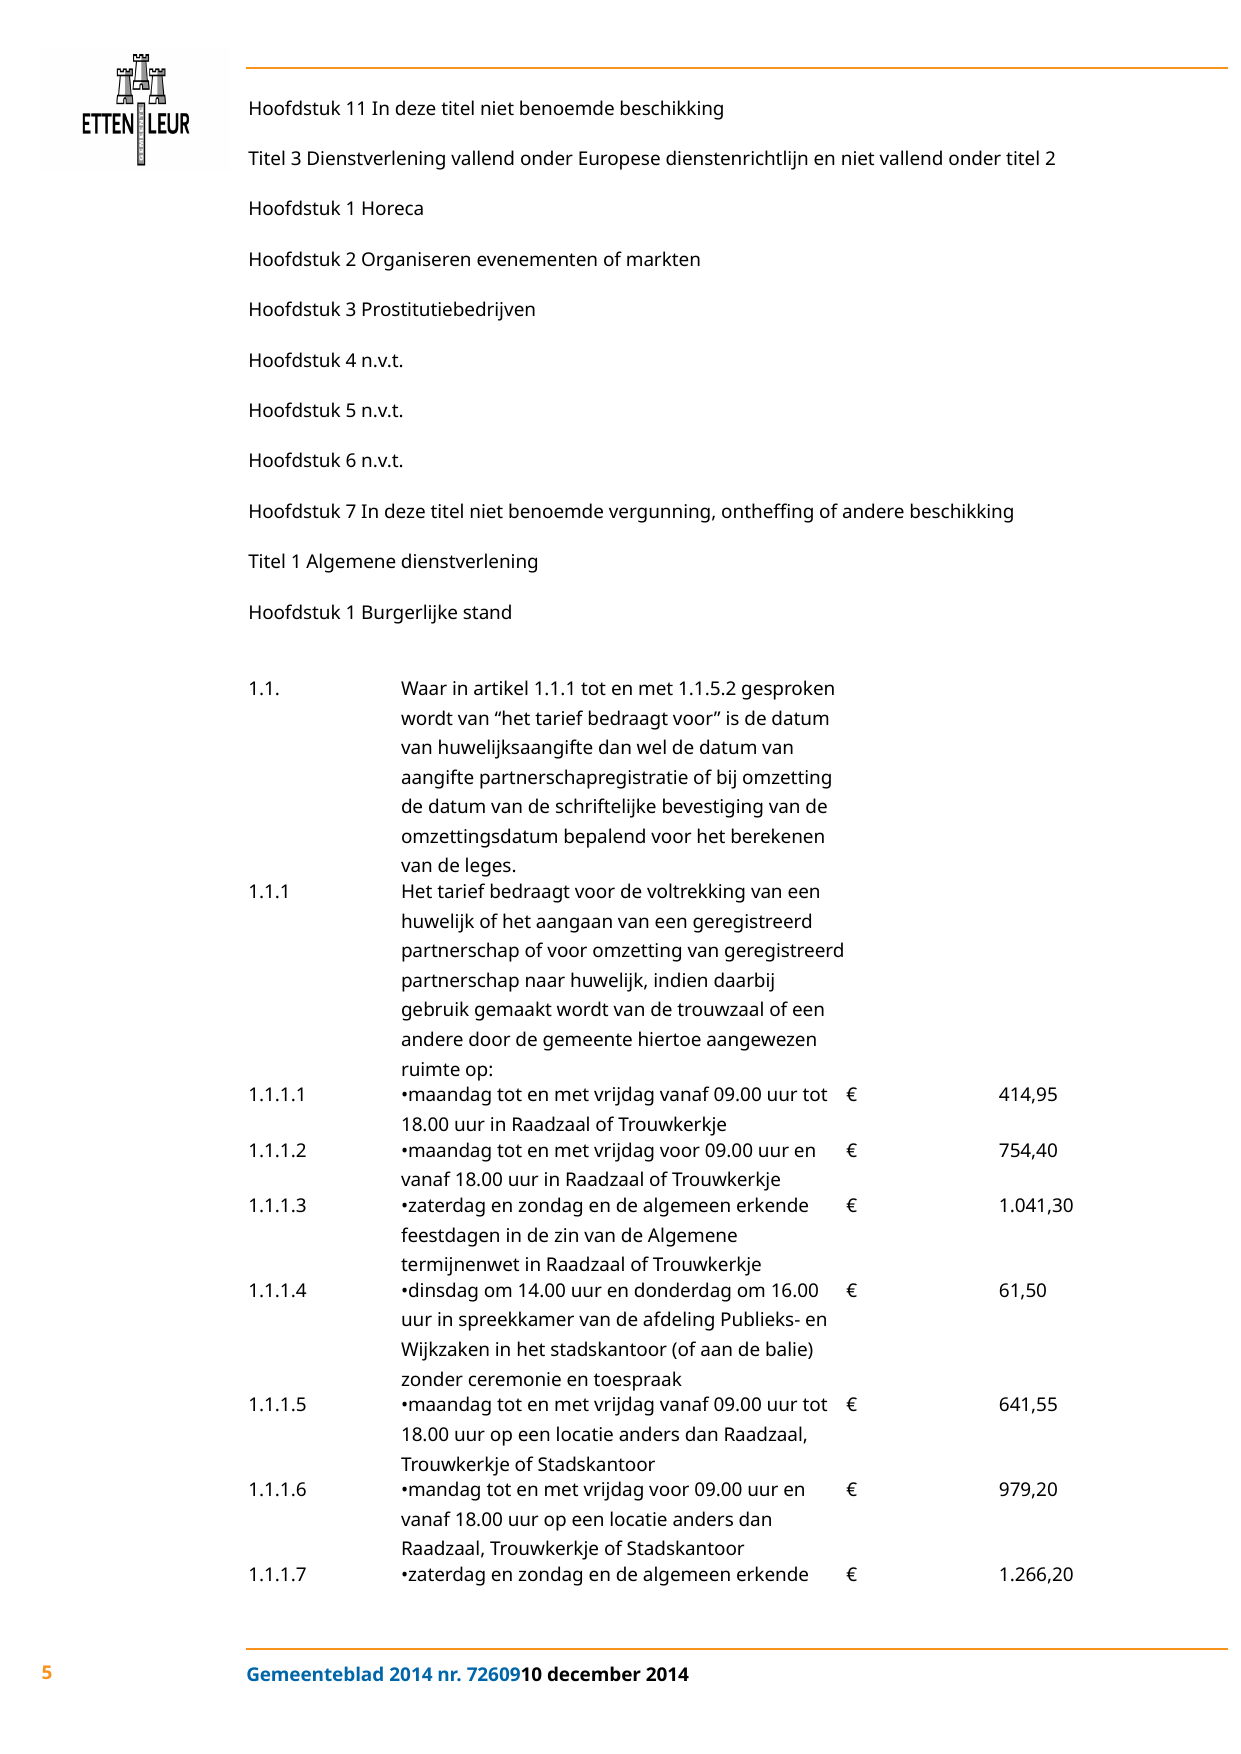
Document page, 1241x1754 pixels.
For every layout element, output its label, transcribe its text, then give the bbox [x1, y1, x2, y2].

picture [41, 47, 231, 172]
table_cell •mandag tot en met vrijdag voor 09.00 uur en vanaf 18.00 uur op een locatie anders dan Raadzaal, Trouwkerkje of Stadskantoor [401, 1476, 846, 1561]
table_cell € [846, 1192, 999, 1277]
table_cell € [846, 1561, 999, 1587]
table_cell Het tarief bedraagt voor de voltrekking van een huwelijk of het aangaan van een geregistreerd partnerschap of voor omzetting van geregistreerd partnerschap naar huwelijk, indien daarbij gebruik gemaakt wordt van de trouwzaal of een andere door de gemeente hiertoe aangewezen ruimte op: [401, 878, 846, 1082]
table_cell •maandag tot en met vrijdag vanaf 09.00 uur tot 18.00 uur in Raadzaal of Trouwkerkje [401, 1082, 846, 1137]
table_cell 641,55 [999, 1392, 1152, 1476]
table_cell 1.1.1 [248, 878, 401, 1082]
table_cell •zaterdag en zondag en de algemeen erkende feestdagen in de zin van de Algemene termijnenwet in Raadzaal of Trouwkerkje [401, 1192, 846, 1277]
table_cell 1.1.1.5 [248, 1392, 401, 1476]
table_cell 1.1.1.2 [248, 1137, 401, 1192]
table_cell 1.1.1.6 [248, 1476, 401, 1561]
table_cell € [846, 1137, 999, 1192]
text Hoofdstuk 7 In deze titel niet benoemde vergunning, ontheffing of andere beschikking [248, 498, 1152, 524]
table_header [999, 675, 1152, 878]
text Hoofdstuk 1 Horeca [248, 196, 1152, 221]
table_cell 979,20 [999, 1476, 1152, 1561]
table_cell •maandag tot en met vrijdag voor 09.00 uur en vanaf 18.00 uur in Raadzaal of Trouwkerkje [401, 1137, 846, 1192]
table_cell 61,50 [999, 1277, 1152, 1392]
table_header [846, 675, 999, 878]
table_cell 1.1.1.7 [248, 1561, 401, 1587]
table_cell € [846, 1082, 999, 1137]
table_cell 1.1.1.4 [248, 1277, 401, 1392]
table_cell •maandag tot en met vrijdag vanaf 09.00 uur tot 18.00 uur op een locatie anders dan Raadzaal, Trouwkerkje of Stadskantoor [401, 1392, 846, 1476]
table_cell [999, 878, 1152, 1082]
text Hoofdstuk 5 n.v.t. [248, 397, 1152, 423]
text Hoofdstuk 3 Prostitutiebedrijven [248, 296, 1152, 322]
table_cell 414,95 [999, 1082, 1152, 1137]
table_cell •dinsdag om 14.00 uur en donderdag om 16.00 uur in spreekkamer van de afdeling Publieks- en Wijkzaken in het stadskantoor (of aan de balie) zonder ceremonie en toespraak [401, 1277, 846, 1392]
table_cell € [846, 1392, 999, 1476]
table_cell 1.1.1.1 [248, 1082, 401, 1137]
table_cell 1.1.1.3 [248, 1192, 401, 1277]
table_cell € [846, 1277, 999, 1392]
table_cell [846, 878, 999, 1082]
table_cell € [846, 1476, 999, 1561]
table_header 1.1. [248, 675, 401, 878]
text Titel 1 Algemene dienstverlening [248, 548, 1152, 574]
table_cell •zaterdag en zondag en de algemeen erkende [401, 1561, 846, 1587]
text Hoofdstuk 2 Organiseren evenementen of markten [248, 246, 1152, 272]
table_cell 1.041,30 [999, 1192, 1152, 1277]
text Hoofdstuk 1 Burgerlijke stand [248, 599, 1152, 625]
text Hoofdstuk 11 In deze titel niet benoemde beschikking [248, 95, 1152, 121]
text Hoofdstuk 4 n.v.t. [248, 347, 1152, 373]
text Titel 3 Dienstverlening vallend onder Europese dienstenrichtlijn en niet vallend onder titel 2 [248, 145, 1152, 171]
table_cell 1.266,20 [999, 1561, 1152, 1587]
text Hoofdstuk 6 n.v.t. [248, 448, 1152, 473]
table_cell 754,40 [999, 1137, 1152, 1192]
table_header Waar in artikel 1.1.1 tot en met 1.1.5.2 gesproken wordt van “het tarief bedraagt voor” is de datum van huwelijksaangifte dan wel de datum van aangifte partnerschapregistratie of bij omzetting de datum van de schriftelijke bevestiging van de omzettingsdatum bepalend voor het berekenen van de leges. [401, 675, 846, 878]
